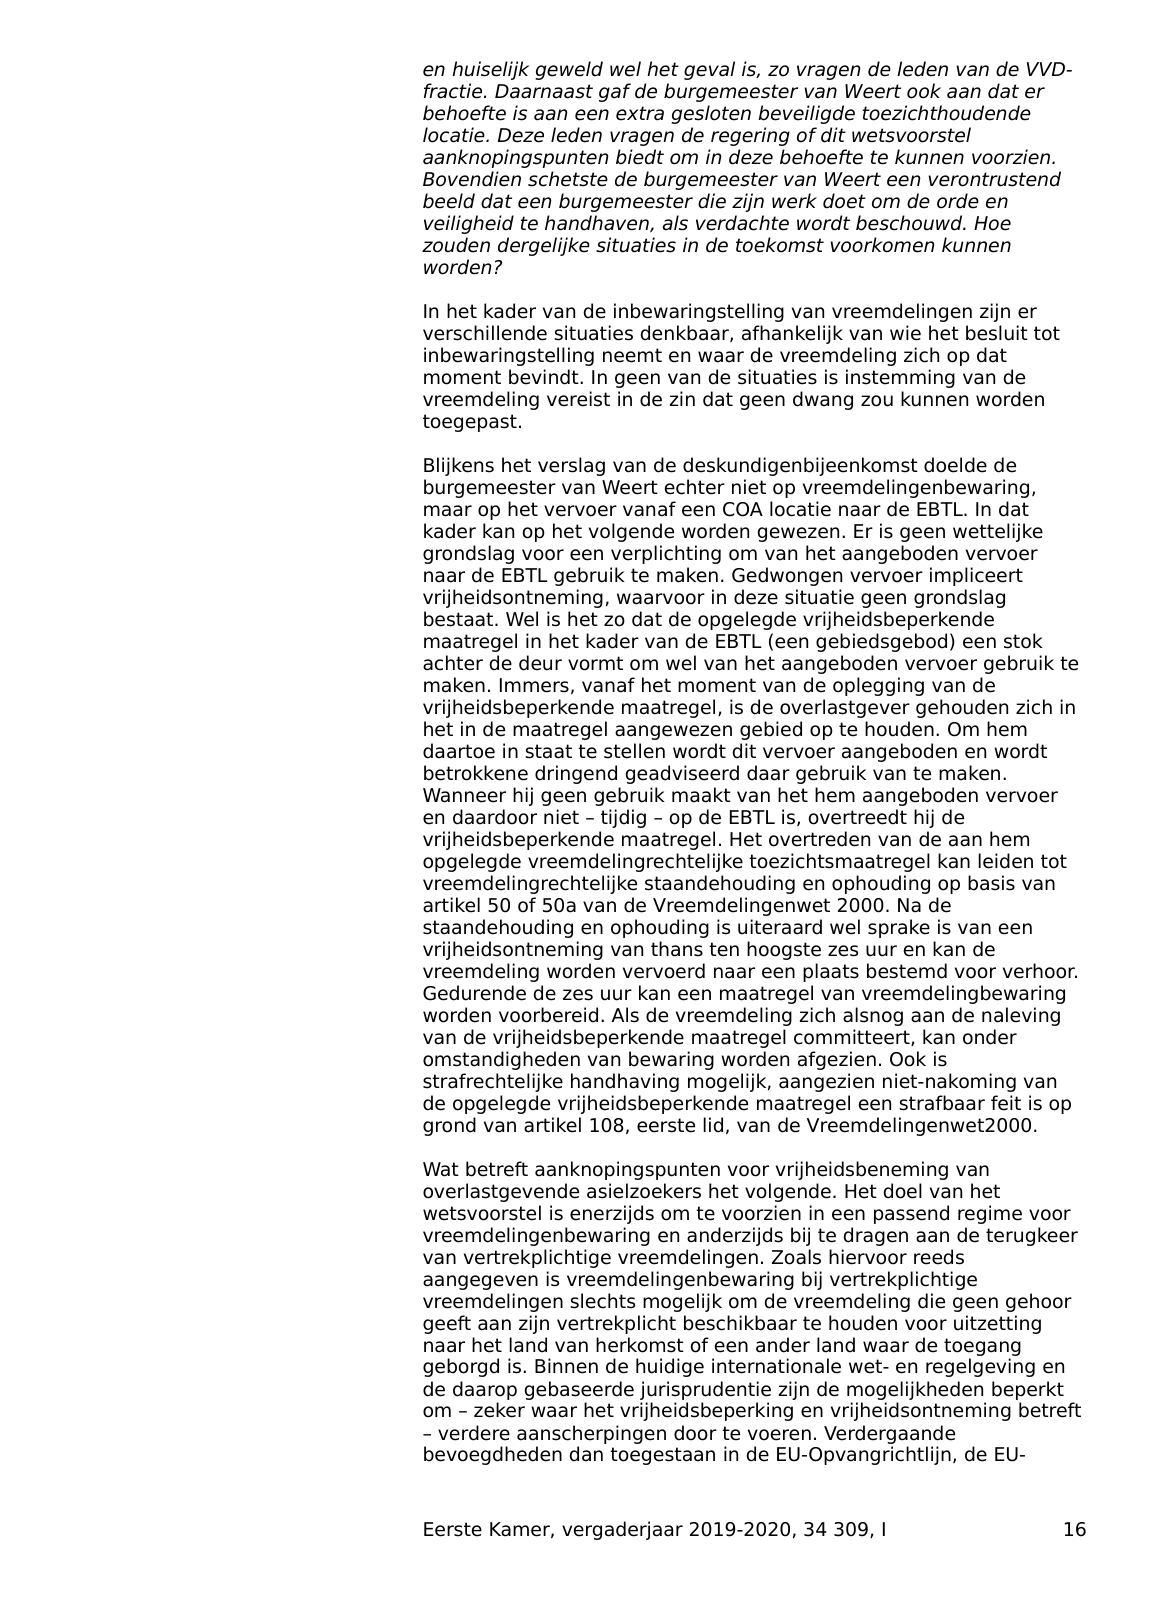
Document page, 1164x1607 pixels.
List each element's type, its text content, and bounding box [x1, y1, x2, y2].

text Wat betreft aanknopingspunten voor vrijheidsbeneming van overlastgevende asielzoekers het volgende. Het doel van het wetsvoorstel is enerzijds om te voorzien in een passend regime voor vreemdelingenbewaring en anderzijds bij te dragen aan de terugkeer van vertrekplichtige vreemdelingen. Zoals hiervoor reeds aangegeven is vreemdelingenbewaring bij vertrekplichtige vreemdelingen slechts mogelijk om de vreemdeling die geen gehoor geeft aan zijn vertrekplicht beschikbaar te houden voor uitzetting naar het land van herkomst of een ander land waar de toegang geborgd is. Binnen de huidige internationale wet- en regelgeving en de daarop gebaseerde jurisprudentie zijn de mogelijkheden beperkt om – zeker waar het vrijheidsbeperking en vrijheidsontneming betreft – verdere aanscherpingen door te voeren. Verdergaande bevoegdheden dan toegestaan in de EU-Opvangrichtlijn, de EU- [422, 1159, 1087, 1466]
text Blijkens het verslag van de deskundigenbijeenkomst doelde de burgemeester van Weert echter niet op vreemdelingenbewaring, maar op het vervoer vanaf een COA locatie naar de EBTL. In dat kader kan op het volgende worden gewezen. Er is geen wettelijke grondslag voor een verplichting om van het aangeboden vervoer naar de EBTL gebruik te maken. Gedwongen vervoer impliceert vrijheidsontneming, waarvoor in deze situatie geen grondslag bestaat. Wel is het zo dat de opgelegde vrijheidsbeperkende maatregel in het kader van de EBTL (een gebiedsgebod) een stok achter de deur vormt om wel van het aangeboden vervoer gebruik te maken. Immers, vanaf het moment van de oplegging van de vrijheidsbeperkende maatregel, is de overlastgever gehouden zich in het in de maatregel aangewezen gebied op te houden. Om hem daartoe in staat te stellen wordt dit vervoer aangeboden en wordt betrokkene dringend geadviseerd daar gebruik van te maken. Wanneer hij geen gebruik maakt van het hem aangeboden vervoer en daardoor niet – tijdig – op de EBTL is, overtreedt hij de vrijheidsbeperkende maatregel. Het overtreden van de aan hem opgelegde vreemdelingrechtelijke toezichtsmaatregel kan leiden tot vreemdelingrechtelijke staandehouding en ophouding op basis van artikel 50 of 50a van de Vreemdelingenwet 2000. Na de staandehouding en ophouding is uiteraard wel sprake is van een vrijheidsontneming van thans ten hoogste zes uur en kan de vreemdeling worden vervoerd naar een plaats bestemd voor verhoor. Gedurende de zes uur kan een maatregel van vreemdelingbewaring worden voorbereid. Als de vreemdeling zich alsnog aan de naleving van de vrijheidsbeperkende maatregel committeert, kan onder omstandigheden van bewaring worden afgezien. Ook is strafrechtelijke handhaving mogelijk, aangezien niet-nakoming van de opgelegde vrijheidsbeperkende maatregel een strafbaar feit is op grond van artikel 108, eerste lid, van de Vreemdelingenwet2000. [422, 455, 1087, 1136]
text In het kader van de inbewaringstelling van vreemdelingen zijn er verschillende situaties denkbaar, afhankelijk van wie het besluit tot inbewaringstelling neemt en waar de vreemdeling zich op dat moment bevindt. In geen van de situaties is instemming van de vreemdeling vereist in de zin dat geen dwang zou kunnen worden toegepast. [422, 301, 1087, 433]
text en huiselijk geweld wel het geval is, zo vragen de leden van de VVD-fractie. Daarnaast gaf de burgemeester van Weert ook aan dat er behoefte is aan een extra gesloten beveiligde toezichthoudende locatie. Deze leden vragen de regering of dit wetsvoorstel aanknopingspunten biedt om in deze behoefte te kunnen voorzien. Bovendien schetste de burgemeester van Weert een verontrustend beeld dat een burgemeester die zijn werk doet om de orde en veiligheid te handhaven, als verdachte wordt beschouwd. Hoe zouden dergelijke situaties in de toekomst voorkomen kunnen worden? [422, 59, 1087, 279]
